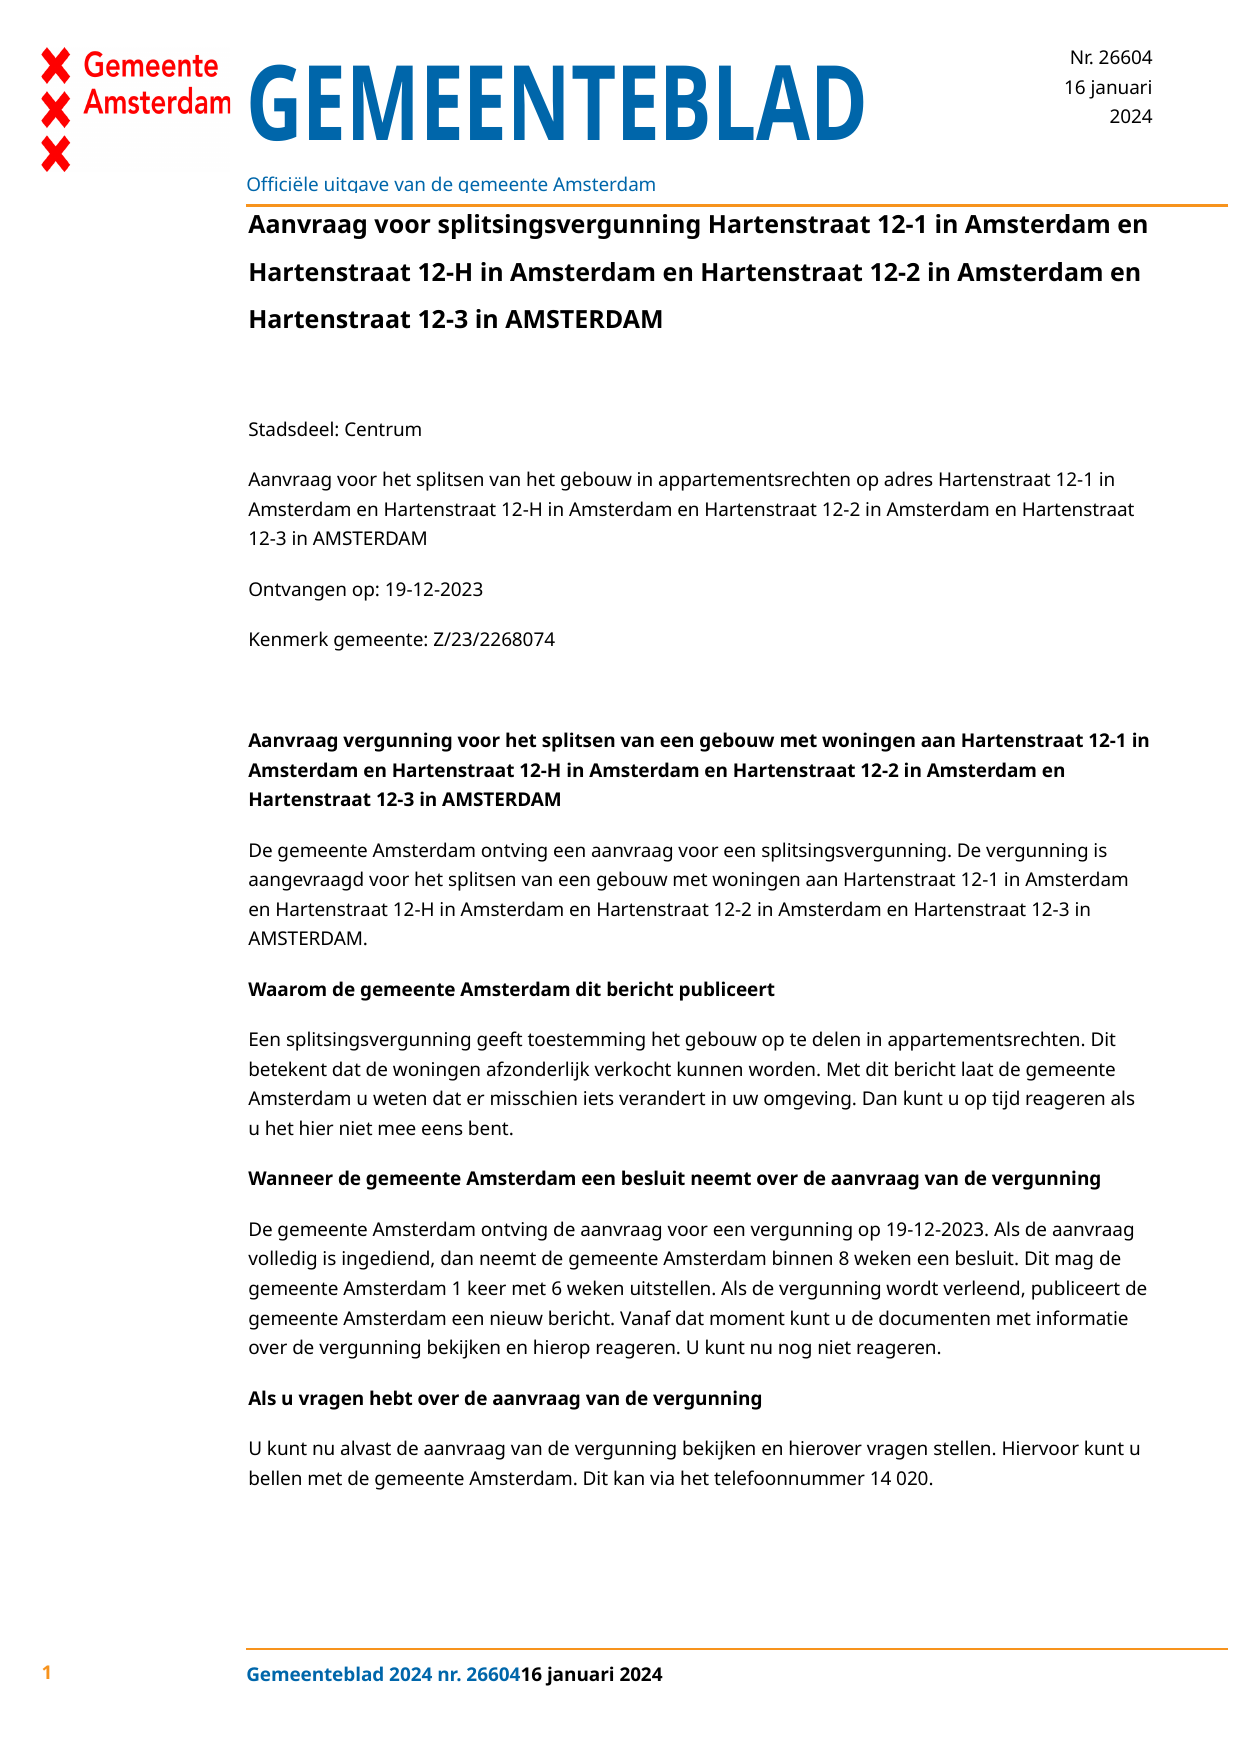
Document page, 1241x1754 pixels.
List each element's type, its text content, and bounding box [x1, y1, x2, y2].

text Kenmerk gemeente: Z/23/2268074 [248, 626, 1152, 652]
text De gemeente Amsterdam ontving de aanvraag voor een vergunning op 19-12-2023. Als de aanvraag volledig is ingediend, dan neemt de gemeente Amsterdam binnen 8 weken een besluit. Dit mag de gemeente Amsterdam 1 keer met 6 weken uitstellen. Als de vergunning wordt verleend, publiceert de gemeente Amsterdam een nieuw bericht. Vanaf dat moment kunt u de documenten met informatie over de vergunning bekijken en hierop reageren. U kunt nu nog niet reageren. [248, 1216, 1152, 1360]
text Als u vragen hebt over de aanvraag van de vergunning [248, 1385, 1152, 1410]
text Aanvraag vergunning voor het splitsen van een gebouw met woningen aan Hartenstraat 12-1 in Amsterdam en Hartenstraat 12-H in Amsterdam en Hartenstraat 12-2 in Amsterdam en Hartenstraat 12-3 in AMSTERDAM [248, 727, 1152, 812]
text Een splitsingsvergunning geeft toestemming het gebouw op te delen in appartementsrechten. Dit betekent dat de woningen afzonderlijk verkocht kunnen worden. Met dit bericht laat de gemeente Amsterdam u weten dat er misschien iets verandert in uw omgeving. Dan kunt u op tijd reageren als u het hier niet mee eens bent. [248, 1026, 1152, 1141]
text De gemeente Amsterdam ontving een aanvraag voor een splitsingsvergunning. De vergunning is aangevraagd voor het splitsen van een gebouw met woningen aan Hartenstraat 12-1 in Amsterdam en Hartenstraat 12-H in Amsterdam en Hartenstraat 12-2 in Amsterdam en Hartenstraat 12-3 in AMSTERDAM. [248, 837, 1152, 951]
text U kunt nu alvast de aanvraag van de vergunning bekijken en hierover vragen stellen. Hiervoor kunt u bellen met de gemeente Amsterdam. Dit kan via het telefoonnummer 14 020. [248, 1435, 1152, 1490]
text Ontvangen op: 19-12-2023 [248, 576, 1152, 602]
text Waarom de gemeente Amsterdam dit bericht publiceert [248, 976, 1152, 1002]
text Stadsdeel: Centrum [248, 416, 1152, 442]
text Wanneer de gemeente Amsterdam een besluit neemt over de aanvraag van de vergunning [248, 1166, 1152, 1191]
text Aanvraag voor splitsingsvergunning Hartenstraat 12-1 in Amsterdam en Hartenstraat 12-H in Amsterdam en Hartenstraat 12-2 in Amsterdam en Hartenstraat 12-3 in AMSTERDAM [248, 207, 1152, 336]
text Aanvraag voor het splitsen van het gebouw in appartementsrechten op adres Hartenstraat 12-1 in Amsterdam en Hartenstraat 12-H in Amsterdam en Hartenstraat 12-2 in Amsterdam en Hartenstraat 12-3 in AMSTERDAM [248, 466, 1152, 551]
picture [41, 47, 231, 172]
